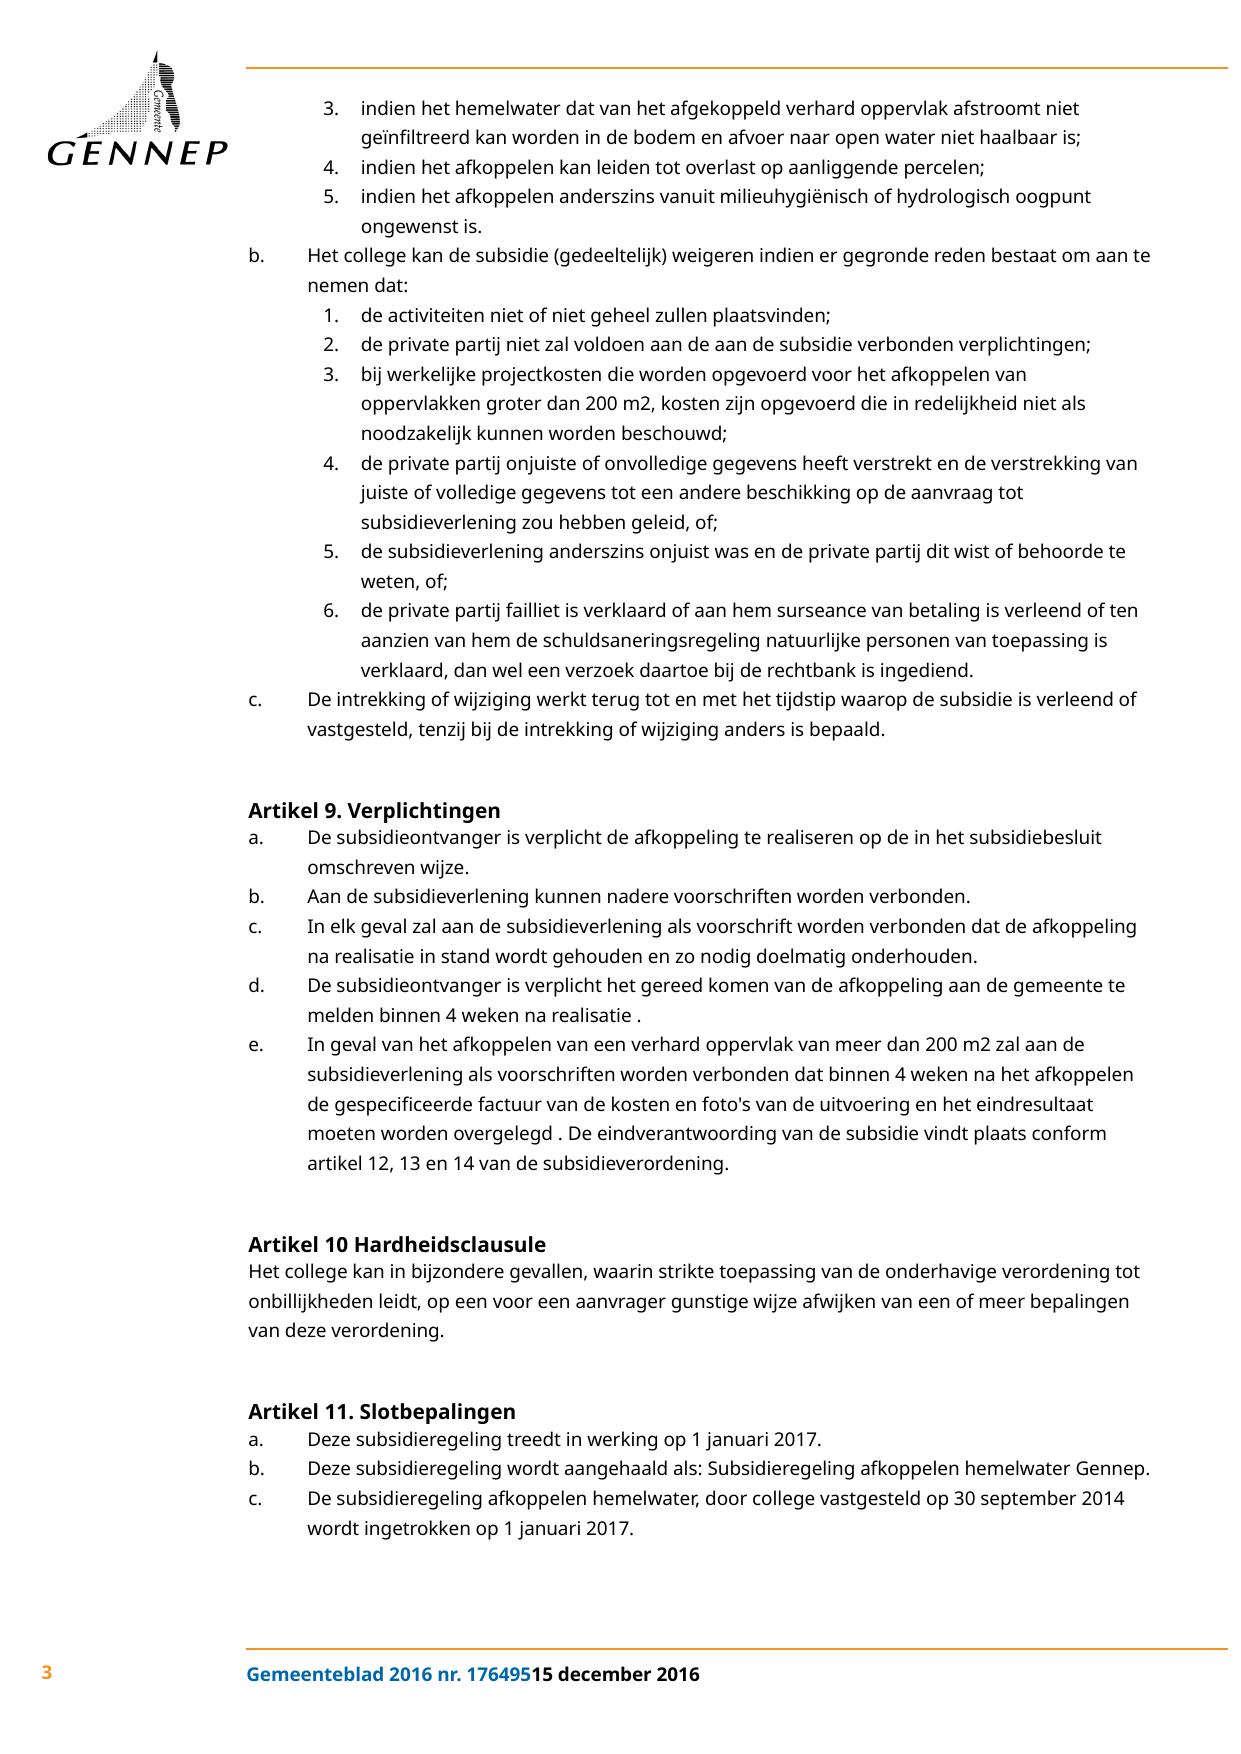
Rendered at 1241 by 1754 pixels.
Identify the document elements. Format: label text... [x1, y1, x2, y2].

list Deze subsidieregeling treedt in werking op 1 januari 2017. [248, 1426, 1152, 1452]
text Artikel 11. Slotbepalingen [248, 1397, 1152, 1426]
list indien het hemelwater dat van het afgekoppeld verhard oppervlak afstroomt niet geïnfiltreerd kan worden in de bodem en afvoer naar open water niet haalbaar is; [323, 95, 1152, 150]
list De subsidieregeling afkoppelen hemelwater, door college vastgesteld op 30 september 2014 wordt ingetrokken op 1 januari 2017. [248, 1485, 1152, 1540]
list De intrekking of wijziging werkt terug tot en met het tijdstip waarop de subsidie is verleend of vastgesteld, tenzij bij de intrekking of wijziging anders is bepaald. [248, 686, 1152, 742]
list Het college kan de subsidie (gedeeltelijk) weigeren indien er gegronde reden bestaat om aan te nemen dat: [248, 243, 1152, 298]
list In elk geval zal aan de subsidieverlening als voorschrift worden verbonden dat de afkoppeling na realisatie in stand wordt gehouden en zo nodig doelmatig onderhouden. [248, 913, 1152, 968]
text Artikel 10 Hardheidsclausule [248, 1230, 1152, 1258]
list Aan de subsidieverlening kunnen nadere voorschriften worden verbonden. [248, 884, 1152, 909]
list de activiteiten niet of niet geheel zullen plaatsvinden; [323, 302, 1152, 328]
list de private partij failliet is verklaard of aan hem surseance van betaling is verleend of ten aanzien van hem de schuldsaneringsregeling natuurlijke personen van toepassing is verklaard, dan wel een verzoek daartoe bij de rechtbank is ingediend. [323, 598, 1152, 683]
list bij werkelijke projectkosten die worden opgevoerd voor het afkoppelen van oppervlakken groter dan 200 m2, kosten zijn opgevoerd die in redelijkheid niet als noodzakelijk kunnen worden beschouwd; [323, 361, 1152, 446]
text Het college kan in bijzondere gevallen, waarin strikte toepassing van de onderhavige verordening tot onbillijkheden leidt, op een voor een aanvrager gunstige wijze afwijken van een of meer bepalingen van deze verordening. [248, 1258, 1152, 1343]
list Deze subsidieregeling wordt aangehaald als: Subsidieregeling afkoppelen hemelwater Gennep. [248, 1456, 1152, 1481]
list De subsidieontvanger is verplicht de afkoppeling te realiseren op de in het subsidiebesluit omschreven wijze. [248, 824, 1152, 880]
list de private partij onjuiste of onvolledige gegevens heeft verstrekt en de verstrekking van juiste of volledige gegevens tot een andere beschikking op de aanvraag tot subsidieverlening zou hebben geleid, of; [323, 450, 1152, 535]
list In geval van het afkoppelen van een verhard oppervlak van meer dan 200 m2 zal aan de subsidieverlening als voorschriften worden verbonden dat binnen 4 weken na het afkoppelen de gespecificeerde factuur van de kosten en foto's van de uitvoering en het eindresultaat moeten worden overgelegd . De eindverantwoording van de subsidie vindt plaats conform artikel 12, 13 en 14 van de subsidieverordening. [248, 1032, 1152, 1176]
text Artikel 9. Verplichtingen [248, 796, 1152, 824]
list de private partij niet zal voldoen aan de aan de subsidie verbonden verplichtingen; [323, 331, 1152, 357]
picture [41, 47, 231, 172]
list indien het afkoppelen anderszins vanuit milieuhygiënisch of hydrologisch oogpunt ongewenst is. [323, 183, 1152, 239]
list indien het afkoppelen kan leiden tot overlast op aanliggende percelen; [323, 154, 1152, 180]
list De subsidieontvanger is verplicht het gereed komen van de afkoppeling aan de gemeente te melden binnen 4 weken na realisatie . [248, 972, 1152, 1028]
list de subsidieverlening anderszins onjuist was en de private partij dit wist of behoorde te weten, of; [323, 538, 1152, 594]
